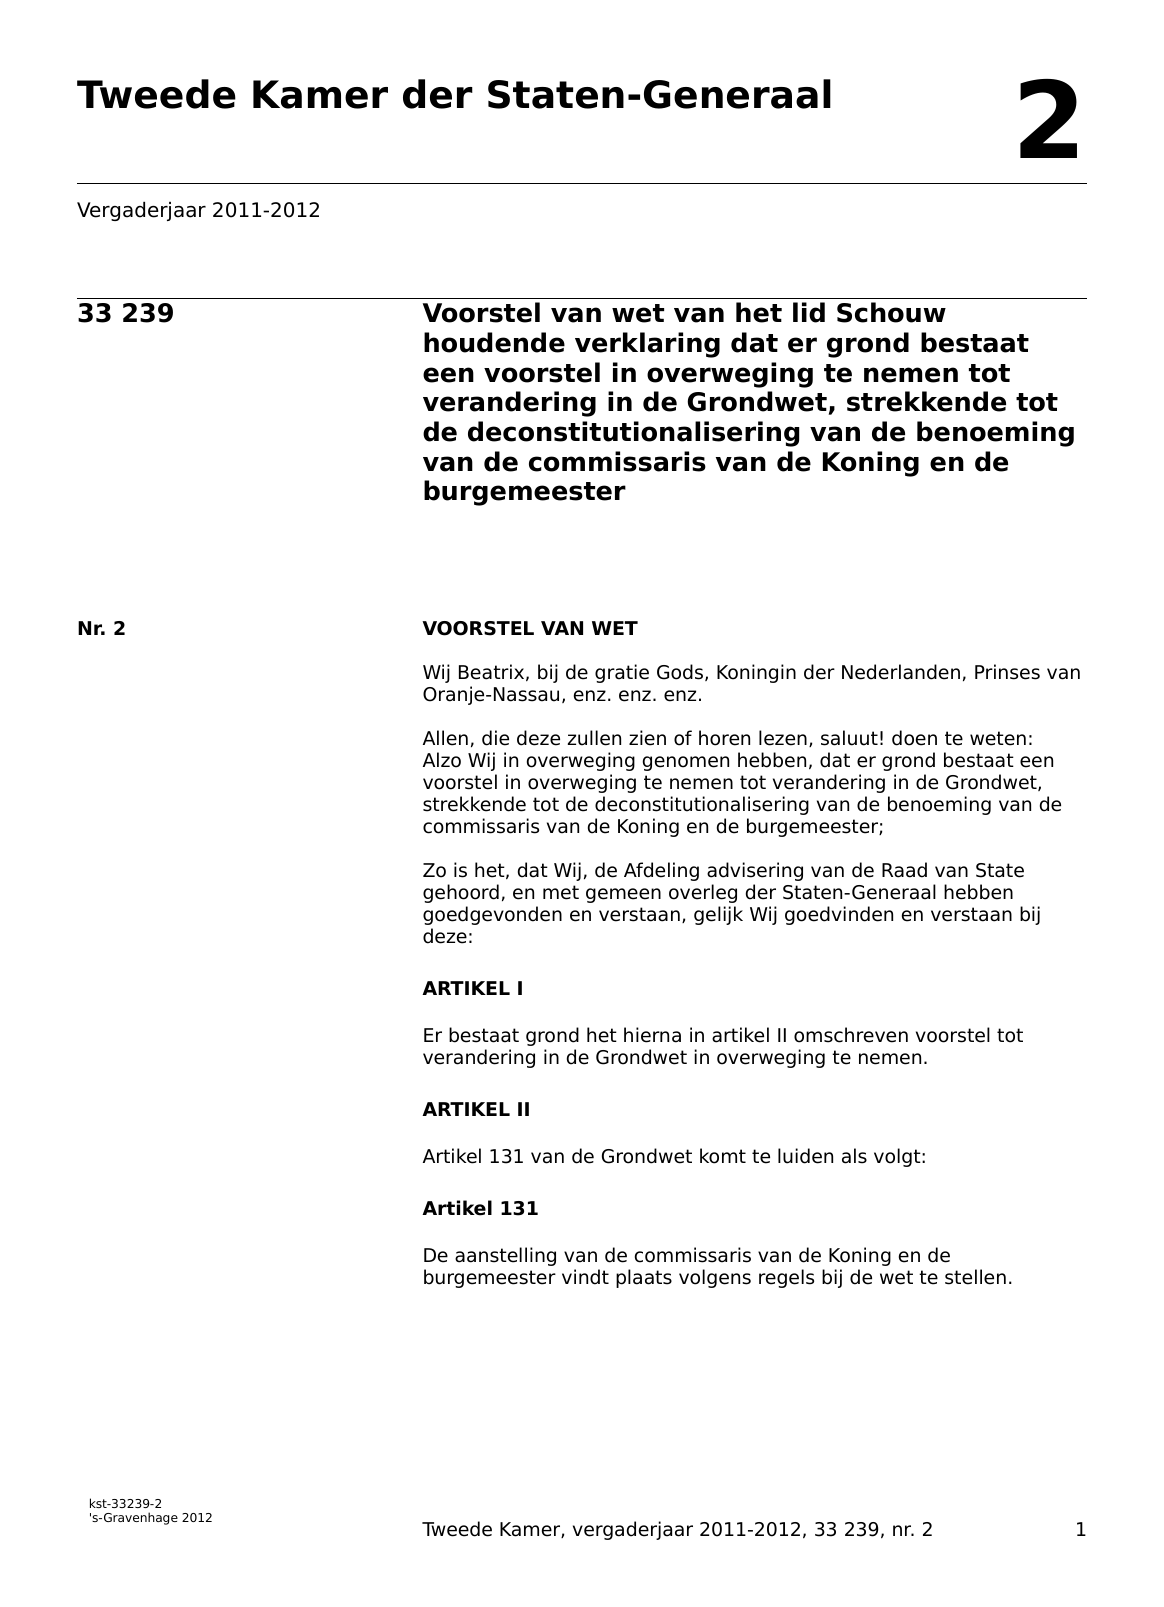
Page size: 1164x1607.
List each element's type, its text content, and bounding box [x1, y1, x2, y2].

table_header 2 [886, 59, 1087, 183]
text De aanstelling van de commissaris van de Koning en de burgemeester vindt plaats volgens regels bij de wet te stellen. [422, 1245, 1087, 1289]
text 's-Gravenhage 2012 [88, 1511, 323, 1525]
text kst-33239-2 [88, 1497, 323, 1511]
subtitle ARTIKEL I [422, 978, 1087, 1000]
table_cell Vergaderjaar 2011-2012 [77, 184, 1087, 298]
text Alzo Wij in overweging genomen hebben, dat er grond bestaat een voorstel in overweging te nemen tot verandering in de Grondwet, strekkende tot de deconstitutionalisering van de benoeming van de commissaris van de Koning en de burgemeester; [422, 750, 1087, 838]
text Er bestaat grond het hierna in artikel II omschreven voorstel tot verandering in de Grondwet in overweging te nemen. [422, 1025, 1087, 1069]
table_header Tweede Kamer der Staten-Generaal [77, 59, 886, 183]
subtitle Nr. 2 VOORSTEL VAN WET [77, 618, 1087, 640]
subtitle Artikel 131 [422, 1198, 1087, 1220]
subtitle ARTIKEL II [422, 1099, 1087, 1121]
text Allen, die deze zullen zien of horen lezen, saluut! doen te weten: [422, 728, 1087, 750]
text Wij Beatrix, bij de gratie Gods, Koningin der Nederlanden, Prinses van Oranje-Nassau, enz. enz. enz. [422, 662, 1087, 706]
subtitle 33 239 Voorstel van wet van het lid Schouw houdende verklaring dat er grond bestaat een voorstel in overweging te nemen tot verandering in de Grondwet, strekkende tot de deconstitutionalisering van de benoeming van de commissaris van de Koning en de burgemeester [77, 299, 1087, 507]
text Artikel 131 van de Grondwet komt te luiden als volgt: [422, 1146, 1087, 1168]
text Zo is het, dat Wij, de Afdeling advisering van de Raad van State gehoord, en met gemeen overleg der Staten-Generaal hebben goedgevonden en verstaan, gelijk Wij goedvinden en verstaan bij deze: [422, 860, 1087, 948]
